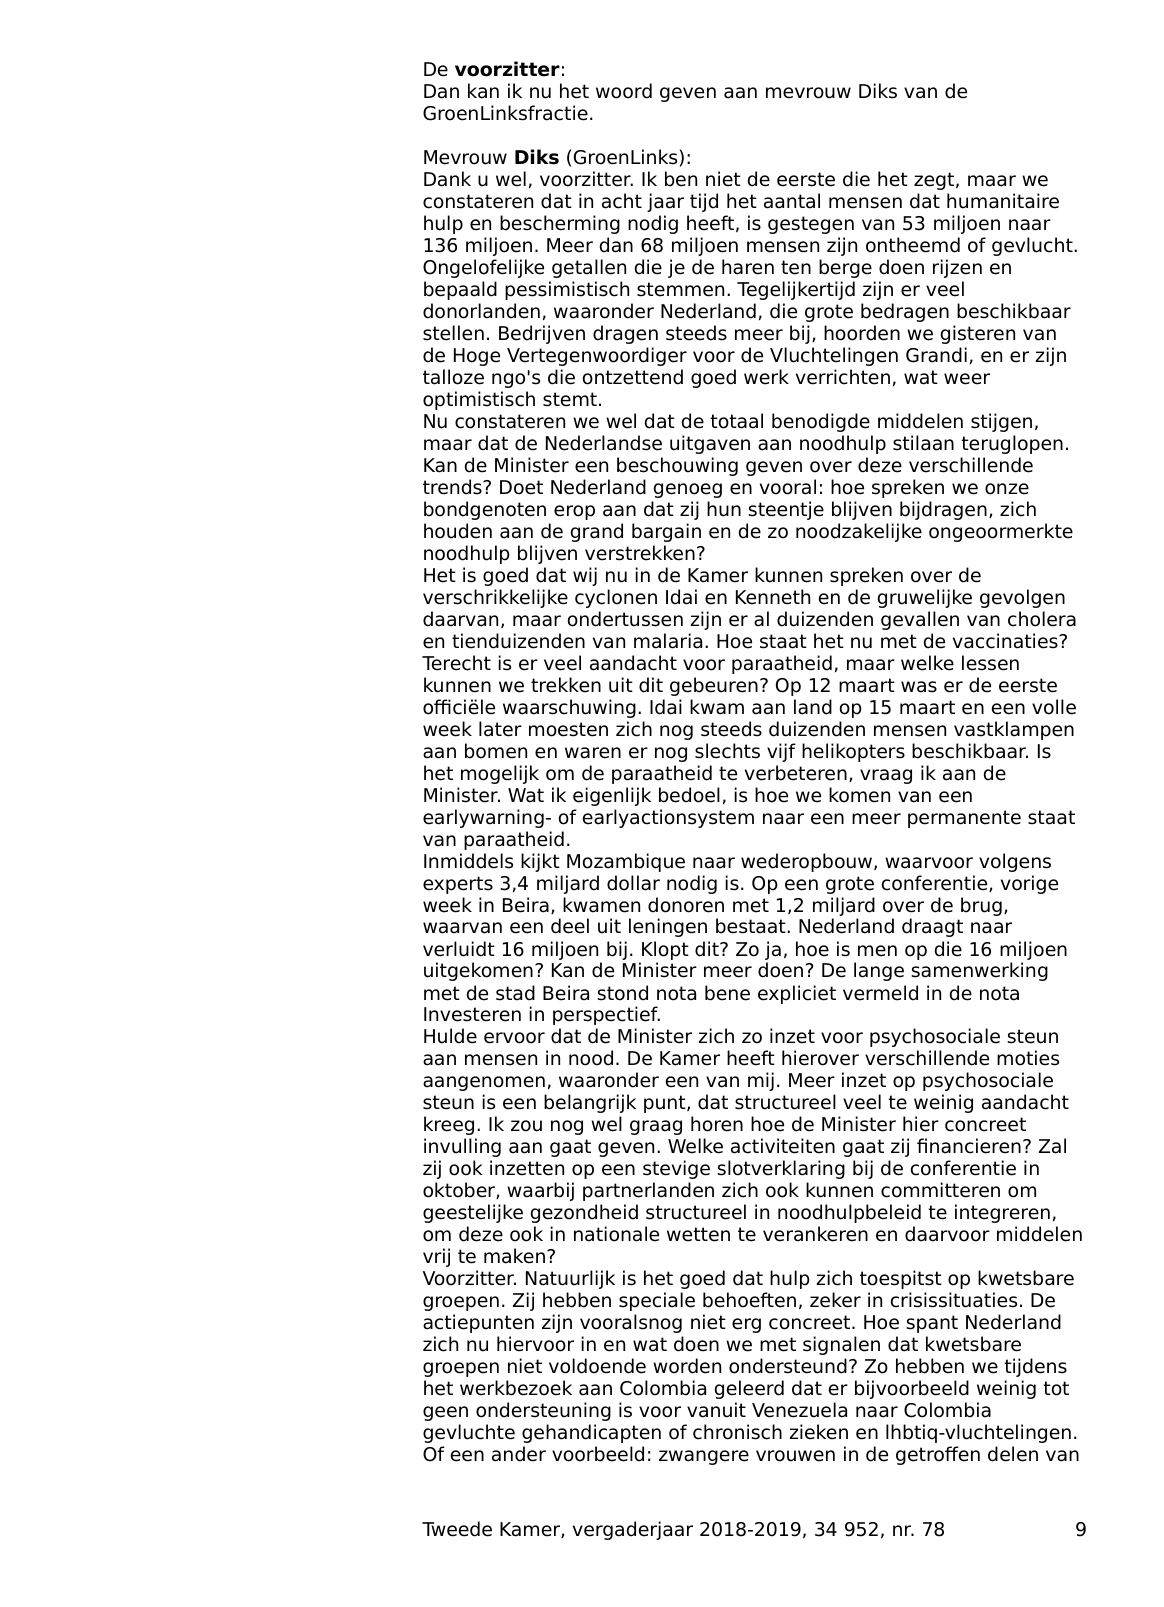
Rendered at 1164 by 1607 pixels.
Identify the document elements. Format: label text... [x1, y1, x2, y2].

text Inmiddels kijkt Mozambique naar wederopbouw, waarvoor volgens experts 3,4 miljard dollar nodig is. Op een grote conferentie, vorige week in Beira, kwamen donoren met 1,2 miljard over de brug, waarvan een deel uit leningen bestaat. Nederland draagt naar verluidt 16 miljoen bij. Klopt dit? Zo ja, hoe is men op die 16 miljoen uitgekomen? Kan de Minister meer doen? De lange samenwerking met de stad Beira stond nota bene expliciet vermeld in de nota Investeren in perspectief. [422, 851, 1087, 1026]
text Terecht is er veel aandacht voor paraatheid, maar welke lessen kunnen we trekken uit dit gebeuren? Op 12 maart was er de eerste officiële waarschuwing. Idai kwam aan land op 15 maart en een volle week later moesten zich nog steeds duizenden mensen vastklampen aan bomen en waren er nog slechts vijf helikopters beschikbaar. Is het mogelijk om de paraatheid te verbeteren, vraag ik aan de Minister. Wat ik eigenlijk bedoel, is hoe we komen van een earlywarning- of earlyactionsystem naar een meer permanente staat van paraatheid. [422, 653, 1087, 851]
text Nu constateren we wel dat de totaal benodigde middelen stijgen, maar dat de Nederlandse uitgaven aan noodhulp stilaan teruglopen. Kan de Minister een beschouwing geven over deze verschillende trends? Doet Nederland genoeg en vooral: hoe spreken we onze bondgenoten erop aan dat zij hun steentje blijven bijdragen, zich houden aan de grand bargain en de zo noodzakelijke ongeoormerkte noodhulp blijven verstrekken? [422, 411, 1087, 565]
text Voorzitter. Natuurlijk is het goed dat hulp zich toespitst op kwetsbare groepen. Zij hebben speciale behoeften, zeker in crisissituaties. De actiepunten zijn vooralsnog niet erg concreet. Hoe spant Nederland zich nu hiervoor in en wat doen we met signalen dat kwetsbare groepen niet voldoende worden ondersteund? Zo hebben we tijdens het werkbezoek aan Colombia geleerd dat er bijvoorbeeld weinig tot geen ondersteuning is voor vanuit Venezuela naar Colombia gevluchte gehandicapten of chronisch zieken en lhbtiq-vluchtelingen. Of een ander voorbeeld: zwangere vrouwen in de getroffen delen van [422, 1268, 1087, 1466]
text Dan kan ik nu het woord geven aan mevrouw Diks van de GroenLinksfractie. [422, 81, 1087, 125]
text Mevrouw Diks (GroenLinks): [422, 147, 1087, 169]
text Dank u wel, voorzitter. Ik ben niet de eerste die het zegt, maar we constateren dat in acht jaar tijd het aantal mensen dat humanitaire hulp en bescherming nodig heeft, is gestegen van 53 miljoen naar 136 miljoen. Meer dan 68 miljoen mensen zijn ontheemd of gevlucht. Ongelofelijke getallen die je de haren ten berge doen rijzen en bepaald pessimistisch stemmen. Tegelijkertijd zijn er veel donorlanden, waaronder Nederland, die grote bedragen beschikbaar stellen. Bedrijven dragen steeds meer bij, hoorden we gisteren van de Hoge Vertegenwoordiger voor de Vluchtelingen Grandi, en er zijn talloze ngo's die ontzettend goed werk verrichten, wat weer optimistisch stemt. [422, 169, 1087, 411]
text Hulde ervoor dat de Minister zich zo inzet voor psychosociale steun aan mensen in nood. De Kamer heeft hierover verschillende moties aangenomen, waaronder een van mij. Meer inzet op psychosociale steun is een belangrijk punt, dat structureel veel te weinig aandacht kreeg. Ik zou nog wel graag horen hoe de Minister hier concreet invulling aan gaat geven. Welke activiteiten gaat zij financieren? Zal zij ook inzetten op een stevige slotverklaring bij de conferentie in oktober, waarbij partnerlanden zich ook kunnen committeren om geestelijke gezondheid structureel in noodhulpbeleid te integreren, om deze ook in nationale wetten te verankeren en daarvoor middelen vrij te maken? [422, 1026, 1087, 1268]
text Het is goed dat wij nu in de Kamer kunnen spreken over de verschrikkelijke cyclonen Idai en Kenneth en de gruwelijke gevolgen daarvan, maar ondertussen zijn er al duizenden gevallen van cholera en tienduizenden van malaria. Hoe staat het nu met de vaccinaties? [422, 565, 1087, 653]
text De voorzitter: [422, 59, 1087, 81]
